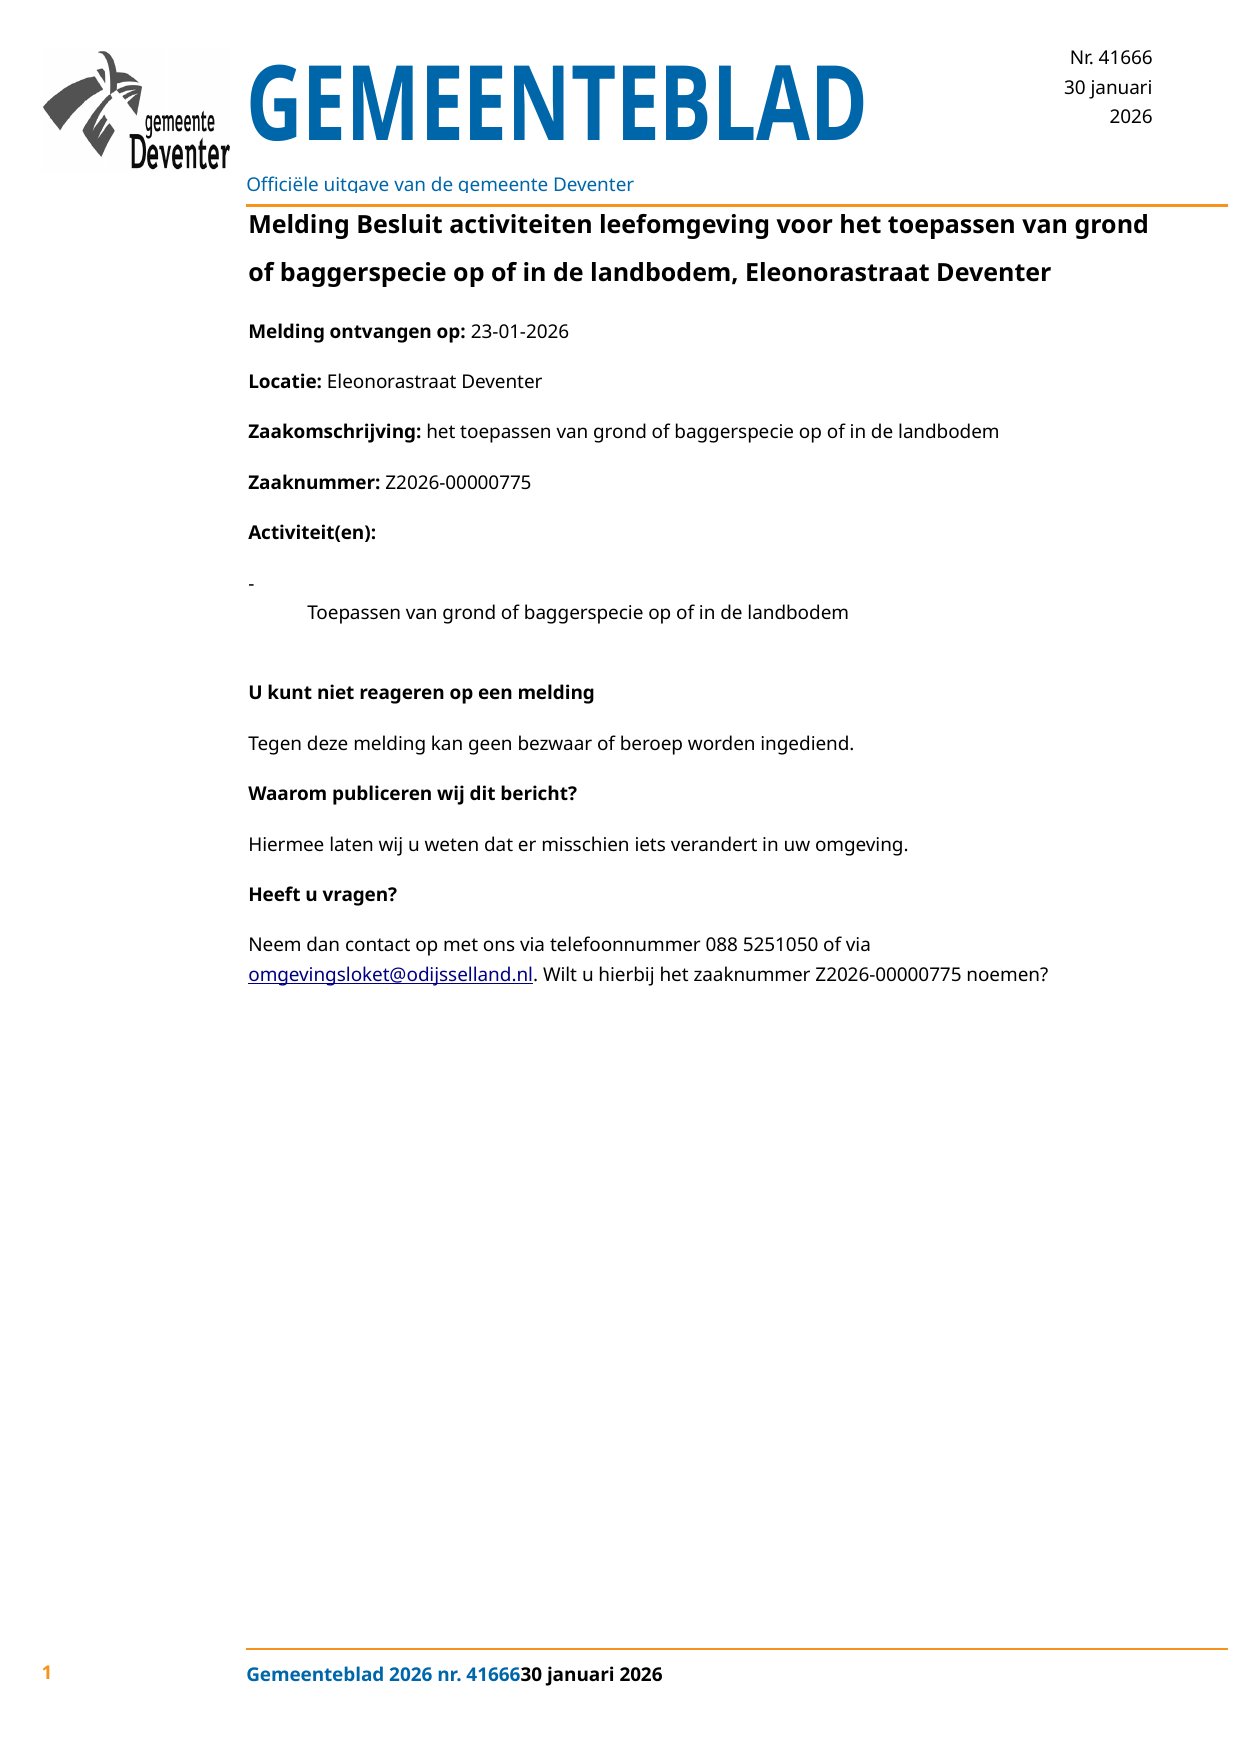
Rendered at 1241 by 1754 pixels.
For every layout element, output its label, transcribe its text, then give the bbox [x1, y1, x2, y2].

text Activiteit(en): [248, 519, 1152, 545]
text Zaakomschrijving: het toepassen van grond of baggerspecie op of in de landbodem [248, 419, 1152, 444]
text Locatie: Eleonorastraat Deventer [248, 368, 1152, 394]
text Melding ontvangen op: 23-01-2026 [248, 318, 1152, 344]
text Waarom publiceren wij dit bericht? [248, 780, 1152, 806]
text Hiermee laten wij u weten dat er misschien iets verandert in uw omgeving. [248, 831, 1152, 857]
text Tegen deze melding kan geen bezwaar of beroep worden ingediend. [248, 730, 1152, 756]
text Zaaknummer: Z2026-00000775 [248, 469, 1152, 495]
picture [41, 47, 231, 172]
text U kunt niet reageren op een melding [248, 679, 1152, 705]
text Neem dan contact op met ons via telefoonnummer 088 5251050 of via omgevingsloket@odijsselland.nl. Wilt u hierbij het zaaknummer Z2026-00000775 noemen? [248, 932, 1152, 987]
text Melding Besluit activiteiten leefomgeving voor het toepassen van grond of baggerspecie op of in de landbodem, Eleonorastraat Deventer [248, 207, 1152, 288]
text Heeft u vragen? [248, 881, 1152, 907]
list Toepassen van grond of baggerspecie op of in de landbodem [248, 599, 1152, 625]
